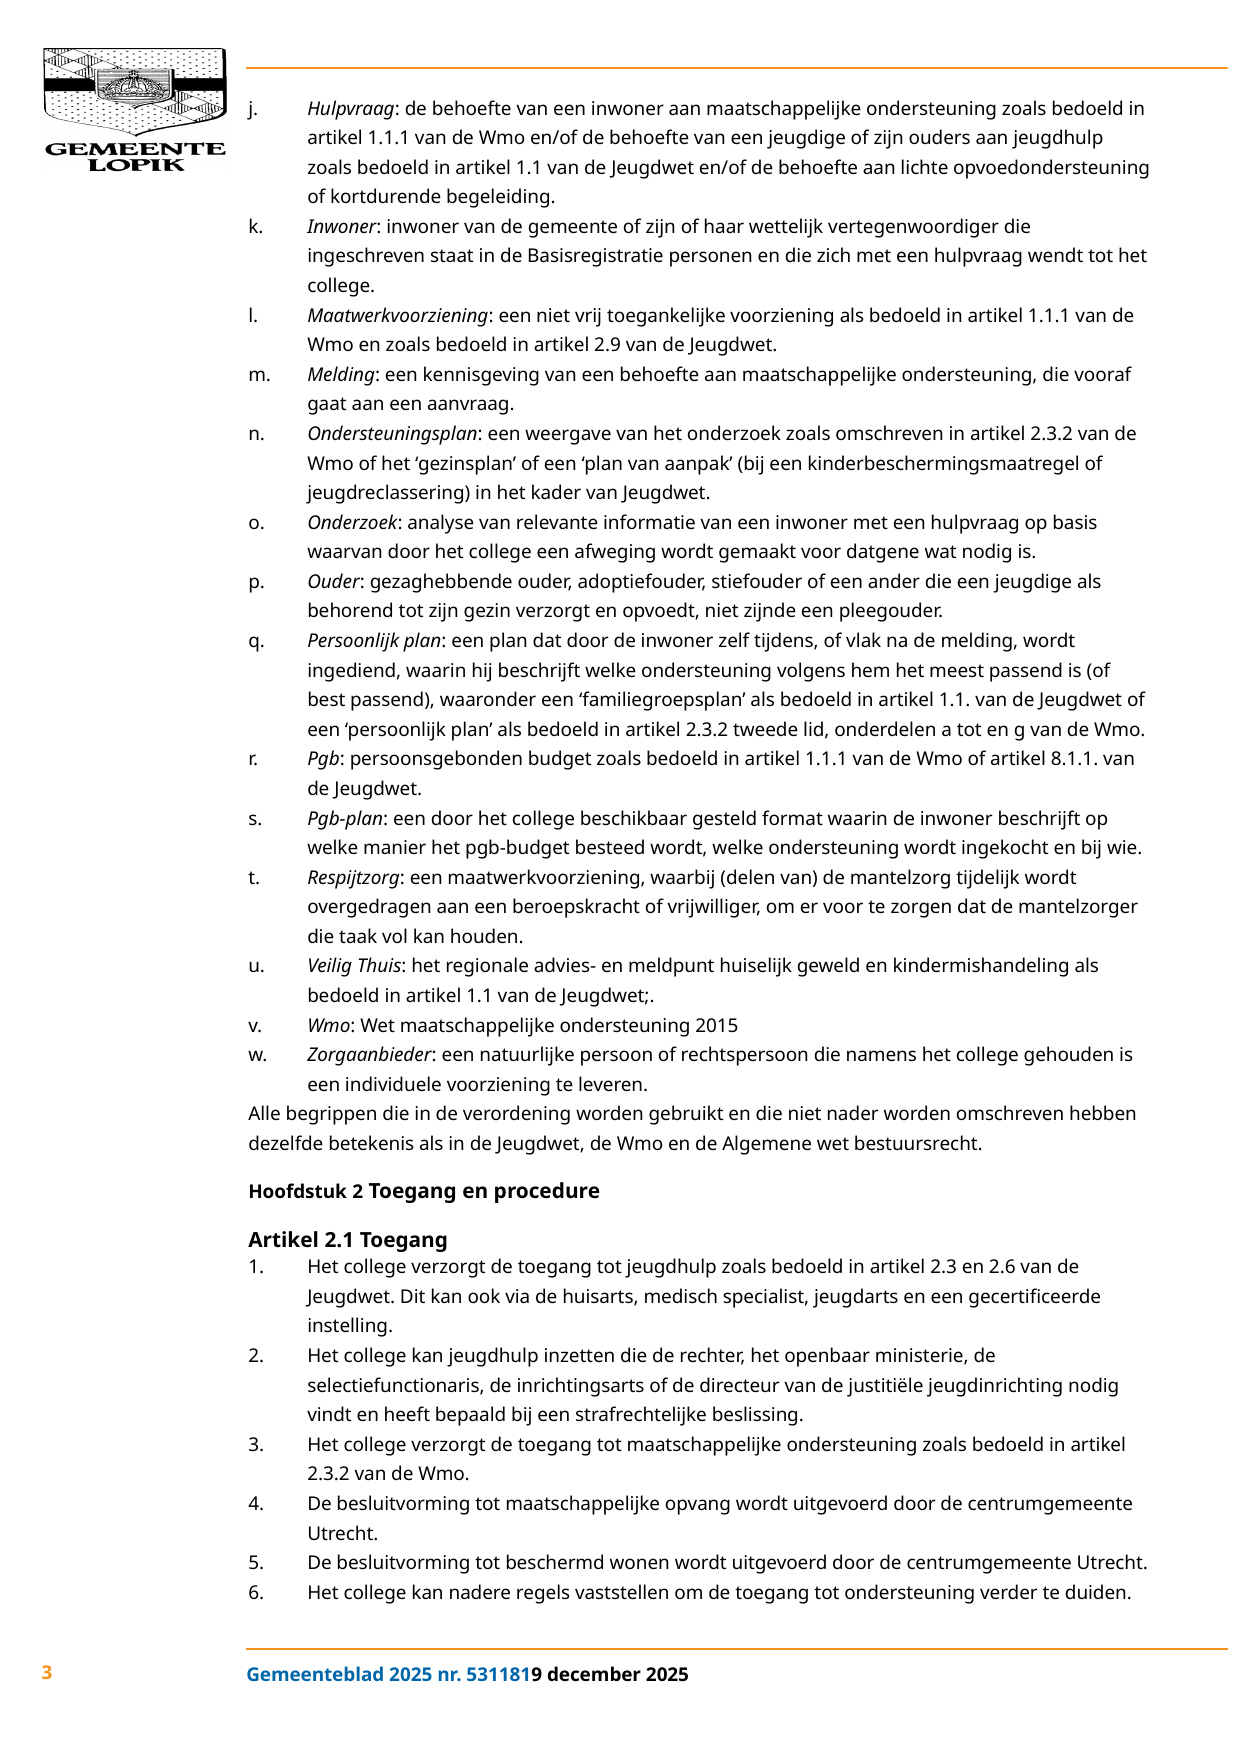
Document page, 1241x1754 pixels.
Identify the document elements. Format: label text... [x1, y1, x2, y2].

list Ondersteuningsplan: een weergave van het onderzoek zoals omschreven in artikel 2.3.2 van de Wmo of het ‘gezinsplan’ of een ‘plan van aanpak’ (bij een kinderbeschermingsmaatregel of jeugdreclassering) in het kader van Jeugdwet. [248, 420, 1152, 505]
list Onderzoek: analyse van relevante informatie van een inwoner met een hulpvraag op basis waarvan door het college een afweging wordt gemaakt voor datgene wat nodig is. [248, 509, 1152, 564]
picture [41, 47, 231, 172]
list Veilig Thuis: het regionale advies- en meldpunt huiselijk geweld en kindermishandeling als bedoeld in artikel 1.1 van de Jeugdwet;. [248, 953, 1152, 1008]
list Pgb-plan: een door het college beschikbaar gesteld format waarin de inwoner beschrijft op welke manier het pgb-budget besteed wordt, welke ondersteuning wordt ingekocht en bij wie. [248, 805, 1152, 860]
list Hulpvraag: de behoefte van een inwoner aan maatschappelijke ondersteuning zoals bedoeld in artikel 1.1.1 van de Wmo en/of de behoefte van een jeugdige of zijn ouders aan jeugdhulp zoals bedoeld in artikel 1.1 van de Jeugdwet en/of de behoefte aan lichte opvoedondersteuning of kortdurende begeleiding. [248, 95, 1152, 209]
list Pgb: persoonsgebonden budget zoals bedoeld in artikel 1.1.1 van de Wmo of artikel 8.1.1. van de Jeugdwet. [248, 746, 1152, 801]
list Maatwerkvoorziening: een niet vrij toegankelijke voorziening als bedoeld in artikel 1.1.1 van de Wmo en zoals bedoeld in artikel 2.9 van de Jeugdwet. [248, 302, 1152, 357]
list Het college kan jeugdhulp inzetten die de rechter, het openbaar ministerie, de selectiefunctionaris, de inrichtingsarts of de directeur van de justitiële jeugdinrichting nodig vindt en heeft bepaald bij een strafrechtelijke beslissing. [248, 1342, 1152, 1427]
list Het college verzorgt de toegang tot maatschappelijke ondersteuning zoals bedoeld in artikel 2.3.2 van de Wmo. [248, 1431, 1152, 1486]
list Respijtzorg: een maatwerkvoorziening, waarbij (delen van) de mantelzorg tijdelijk wordt overgedragen aan een beroepskracht of vrijwilliger, om er voor te zorgen dat de mantelzorger die taak vol kan houden. [248, 864, 1152, 949]
text Alle begrippen die in de verordening worden gebruikt en die niet nader worden omschreven hebben dezelfde betekenis als in de Jeugdwet, de Wmo en de Algemene wet bestuursrecht. [248, 1101, 1152, 1156]
list Ouder: gezaghebbende ouder, adoptiefouder, stiefouder of een ander die een jeugdige als behorend tot zijn gezin verzorgt en opvoedt, niet zijnde een pleegouder. [248, 568, 1152, 623]
text Hoofdstuk 2 Toegang en procedure [248, 1176, 1152, 1204]
list Persoonlijk plan: een plan dat door de inwoner zelf tijdens, of vlak na de melding, wordt ingediend, waarin hij beschrijft welke ondersteuning volgens hem het meest passend is (of best passend), waaronder een ‘familiegroepsplan’ als bedoeld in artikel 1.1. van de Jeugdwet of een ‘persoonlijk plan’ als bedoeld in artikel 2.3.2 tweede lid, onderdelen a tot en g van de Wmo. [248, 627, 1152, 742]
list Wmo: Wet maatschappelijke ondersteuning 2015 [248, 1012, 1152, 1038]
list Inwoner: inwoner van de gemeente of zijn of haar wettelijk vertegenwoordiger die ingeschreven staat in de Basisregistratie personen en die zich met een hulpvraag wendt tot het college. [248, 213, 1152, 298]
list Het college verzorgt de toegang tot jeugdhulp zoals bedoeld in artikel 2.3 en 2.6 van de Jeugdwet. Dit kan ook via de huisarts, medisch specialist, jeugdarts en een gecertificeerde instelling. [248, 1253, 1152, 1338]
list De besluitvorming tot maatschappelijke opvang wordt uitgevoerd door de centrumgemeente Utrecht. [248, 1490, 1152, 1546]
list Melding: een kennisgeving van een behoefte aan maatschappelijke ondersteuning, die vooraf gaat aan een aanvraag. [248, 361, 1152, 416]
list Zorgaanbieder: een natuurlijke persoon of rechtspersoon die namens het college gehouden is een individuele voorziening te leveren. [248, 1041, 1152, 1097]
list Het college kan nadere regels vaststellen om de toegang tot ondersteuning verder te duiden. [248, 1579, 1152, 1605]
list De besluitvorming tot beschermd wonen wordt uitgevoerd door de centrumgemeente Utrecht. [248, 1549, 1152, 1575]
text Artikel 2.1 Toegang [248, 1225, 1152, 1253]
